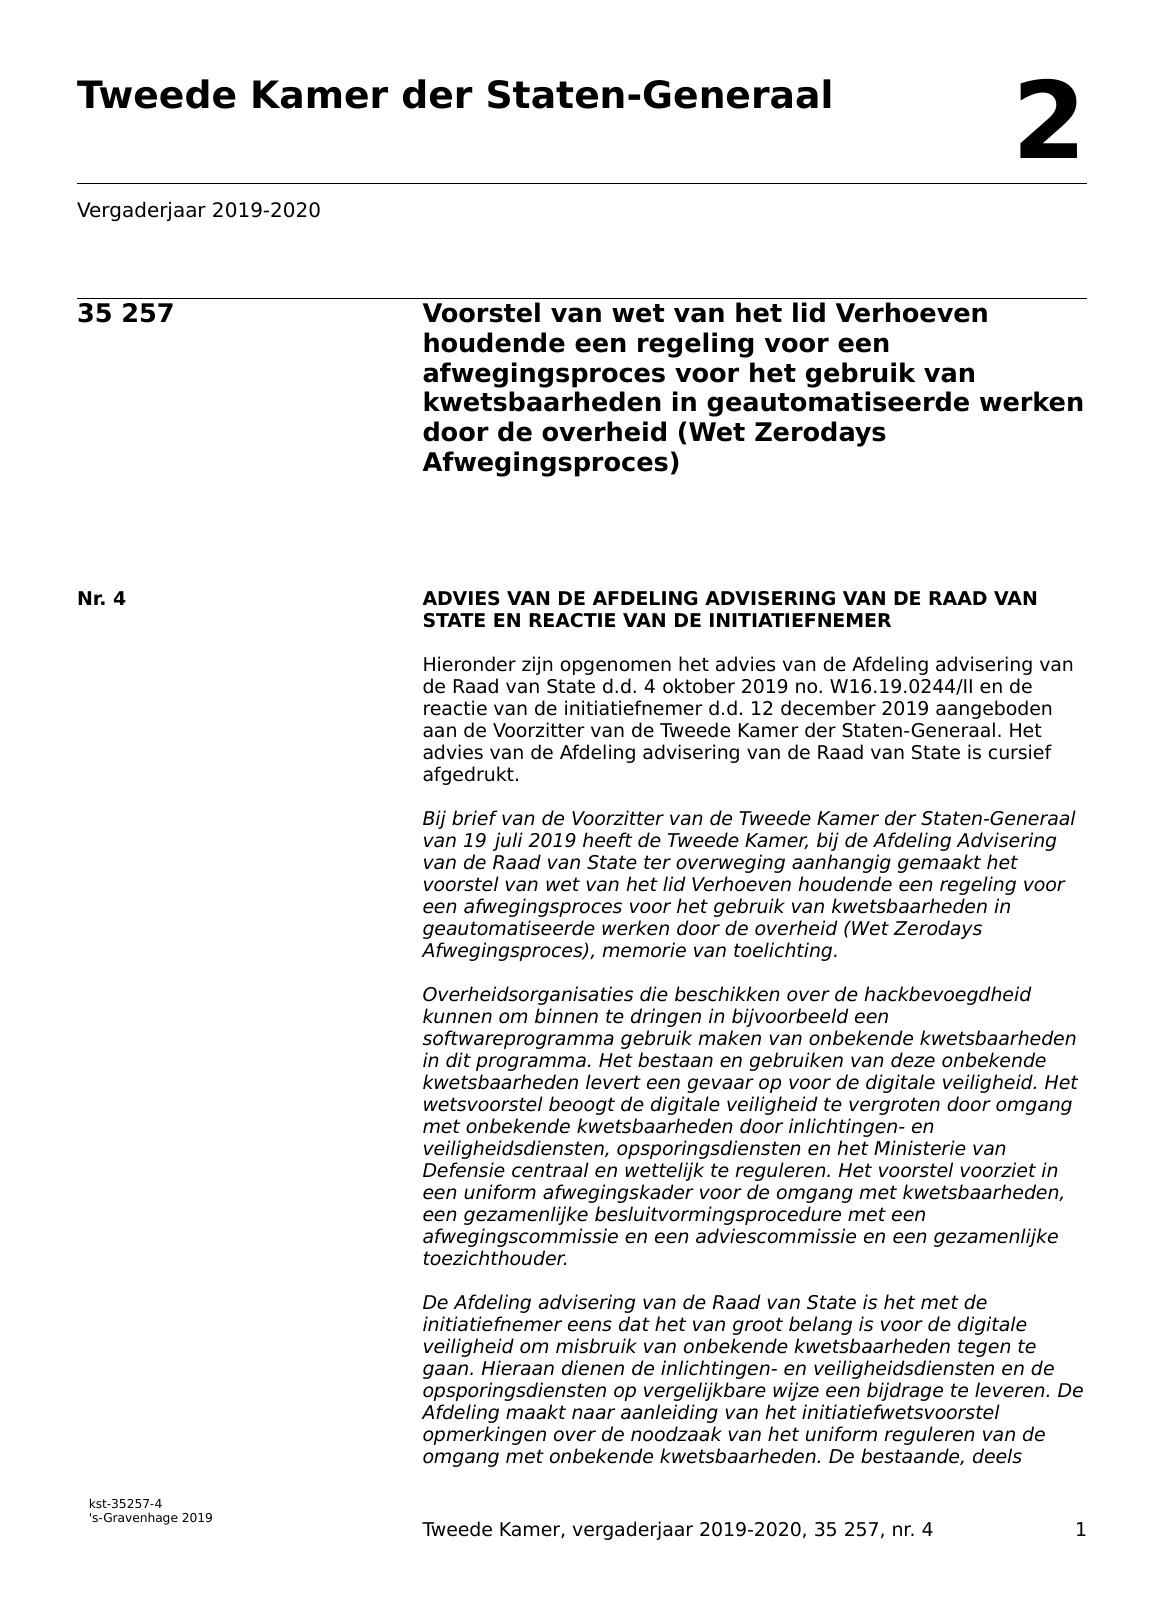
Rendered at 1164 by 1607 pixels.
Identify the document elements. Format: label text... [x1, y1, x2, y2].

text 's-Gravenhage 2019 [88, 1511, 323, 1525]
table_header Tweede Kamer der Staten-Generaal [77, 59, 886, 183]
text Bij brief van de Voorzitter van de Tweede Kamer der Staten-Generaal van 19 juli 2019 heeft de Tweede Kamer, bij de Afdeling Advisering van de Raad van State ter overweging aanhangig gemaakt het voorstel van wet van het lid Verhoeven houdende een regeling voor een afwegingsproces voor het gebruik van kwetsbaarheden in geautomatiseerde werken door de overheid (Wet Zerodays Afwegingsproces), memorie van toelichting. [422, 808, 1087, 962]
subtitle Nr. 4 ADVIES VAN DE AFDELING ADVISERING VAN DE RAAD VAN STATE EN REACTIE VAN DE INITIATIEFNEMER [77, 588, 1087, 632]
subtitle 35 257 Voorstel van wet van het lid Verhoeven houdende een regeling voor een afwegingsproces voor het gebruik van kwetsbaarheden in geautomatiseerde werken door de overheid (Wet Zerodays Afwegingsproces) [77, 299, 1087, 477]
table_header 2 [886, 59, 1087, 183]
text Hieronder zijn opgenomen het advies van de Afdeling advisering van de Raad van State d.d. 4 oktober 2019 no. W16.19.0244/II en de reactie van de initiatiefnemer d.d. 12 december 2019 aangeboden aan de Voorzitter van de Tweede Kamer der Staten-Generaal. Het advies van de Afdeling advisering van de Raad van State is cursief afgedrukt. [422, 654, 1087, 786]
table_cell Vergaderjaar 2019-2020 [77, 184, 1087, 298]
text Overheidsorganisaties die beschikken over de hackbevoegdheid kunnen om binnen te dringen in bijvoorbeeld een softwareprogramma gebruik maken van onbekende kwetsbaarheden in dit programma. Het bestaan en gebruiken van deze onbekende kwetsbaarheden levert een gevaar op voor de digitale veiligheid. Het wetsvoorstel beoogt de digitale veiligheid te vergroten door omgang met onbekende kwetsbaarheden door inlichtingen- en veiligheidsdiensten, opsporingsdiensten en het Ministerie van Defensie centraal en wettelijk te reguleren. Het voorstel voorziet in een uniform afwegingskader voor de omgang met kwetsbaarheden, een gezamenlijke besluitvormingsprocedure met een afwegingscommissie en een adviescommissie en een gezamenlijke toezichthouder. [422, 984, 1087, 1270]
text De Afdeling advisering van de Raad van State is het met de initiatiefnemer eens dat het van groot belang is voor de digitale veiligheid om misbruik van onbekende kwetsbaarheden tegen te gaan. Hieraan dienen de inlichtingen- en veiligheidsdiensten en de opsporingsdiensten op vergelijkbare wijze een bijdrage te leveren. De Afdeling maakt naar aanleiding van het initiatiefwetsvoorstel opmerkingen over de noodzaak van het uniform reguleren van de omgang met onbekende kwetsbaarheden. De bestaande, deels [422, 1292, 1087, 1468]
text kst-35257-4 [88, 1497, 323, 1511]
